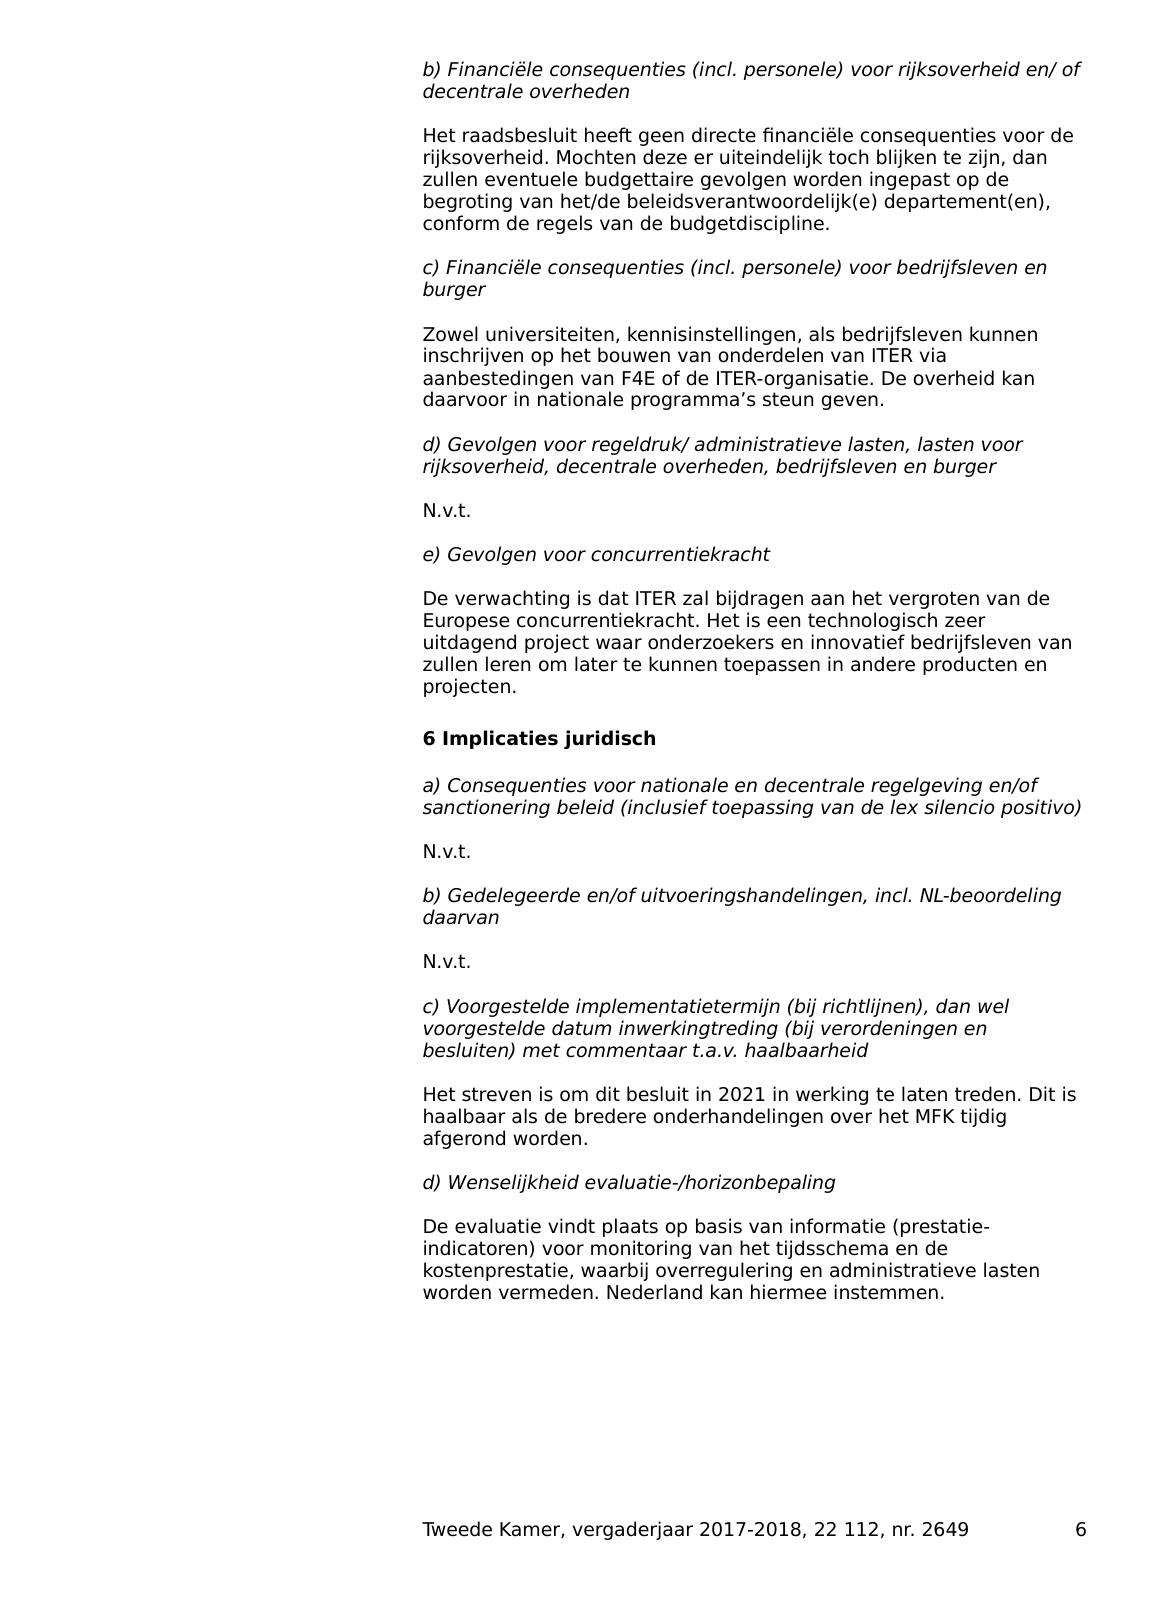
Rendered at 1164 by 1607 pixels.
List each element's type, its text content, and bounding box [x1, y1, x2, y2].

text N.v.t. [422, 500, 1087, 522]
subtitle b) Gedelegeerde en/of uitvoeringshandelingen, incl. NL-beoordeling daarvan [422, 885, 1087, 929]
text De evaluatie vindt plaats op basis van informatie (prestatie-indicatoren) voor monitoring van het tijdsschema en de kostenprestatie, waarbij overregulering en administratieve lasten worden vermeden. Nederland kan hiermee instemmen. [422, 1216, 1087, 1304]
text Zowel universiteiten, kennisinstellingen, als bedrijfsleven kunnen inschrijven op het bouwen van onderdelen van ITER via aanbestedingen van F4E of de ITER-organisatie. De overheid kan daarvoor in nationale programma’s steun geven. [422, 323, 1087, 411]
text N.v.t. [422, 841, 1087, 863]
subtitle d) Wenselijkheid evaluatie-/horizonbepaling [422, 1172, 1087, 1194]
subtitle c) Voorgestelde implementatietermijn (bij richtlijnen), dan wel voorgestelde datum inwerkingtreding (bij verordeningen en besluiten) met commentaar t.a.v. haalbaarheid [422, 996, 1087, 1061]
subtitle e) Gevolgen voor concurrentiekracht [422, 544, 1087, 566]
text De verwachting is dat ITER zal bijdragen aan het vergroten van de Europese concurrentiekracht. Het is een technologisch zeer uitdagend project waar onderzoekers en innovatief bedrijfsleven van zullen leren om later te kunnen toepassen in andere producten en projecten. [422, 588, 1087, 698]
subtitle b) Financiële consequenties (incl. personele) voor rijksoverheid en/ of decentrale overheden [422, 59, 1087, 103]
subtitle a) Consequenties voor nationale en decentrale regelgeving en/of sanctionering beleid (inclusief toepassing van de lex silencio positivo) [422, 775, 1087, 819]
text Het raadsbesluit heeft geen directe financiële consequenties voor de rijksoverheid. Mochten deze er uiteindelijk toch blijken te zijn, dan zullen eventuele budgettaire gevolgen worden ingepast op de begroting van het/de beleidsverantwoordelijk(e) departement(en), conform de regels van de budgetdiscipline. [422, 125, 1087, 235]
subtitle 6 Implicaties juridisch [422, 728, 1087, 750]
text N.v.t. [422, 951, 1087, 973]
subtitle d) Gevolgen voor regeldruk/ administratieve lasten, lasten voor rijksoverheid, decentrale overheden, bedrijfsleven en burger [422, 433, 1087, 477]
subtitle c) Financiële consequenties (incl. personele) voor bedrijfsleven en burger [422, 257, 1087, 301]
text Het streven is om dit besluit in 2021 in werking te laten treden. Dit is haalbaar als de bredere onderhandelingen over het MFK tijdig afgerond worden. [422, 1084, 1087, 1149]
